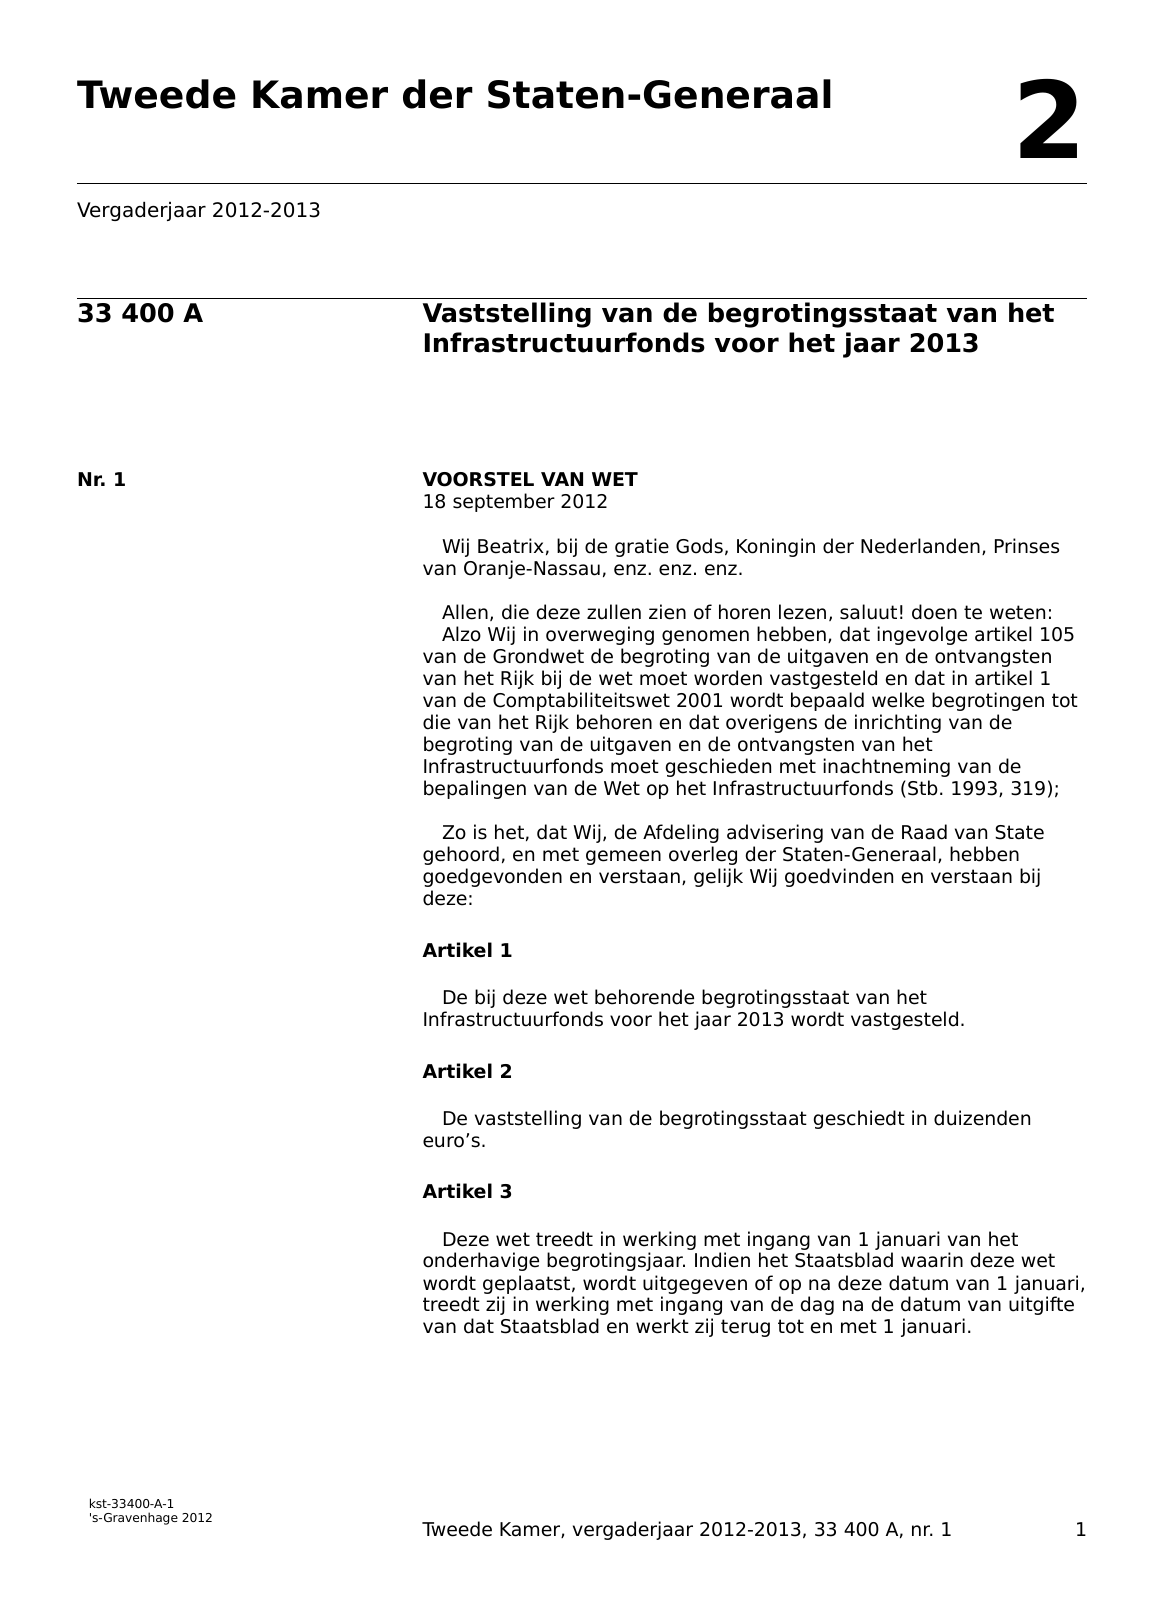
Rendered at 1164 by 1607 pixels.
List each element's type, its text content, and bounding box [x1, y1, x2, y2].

text De bij deze wet behorende begrotingsstaat van het Infrastructuurfonds voor het jaar 2013 wordt vastgesteld. [422, 987, 1087, 1031]
table_header Tweede Kamer der Staten-Generaal [77, 59, 886, 183]
text Wij Beatrix, bij de gratie Gods, Koningin der Nederlanden, Prinses van Oranje-Nassau, enz. enz. enz. [422, 536, 1087, 579]
subtitle Artikel 3 [422, 1181, 1087, 1203]
text Deze wet treedt in werking met ingang van 1 januari van het onderhavige begrotingsjaar. Indien het Staatsblad waarin deze wet wordt geplaatst, wordt uitgegeven of op na deze datum van 1 januari, treedt zij in werking met ingang van de dag na de datum van uitgifte van dat Staatsblad en werkt zij terug tot en met 1 januari. [422, 1228, 1087, 1338]
text Zo is het, dat Wij, de Afdeling advisering van de Raad van State gehoord, en met gemeen overleg der Staten-Generaal, hebben goedgevonden en verstaan, gelijk Wij goedvinden en verstaan bij deze: [422, 822, 1087, 909]
text Alzo Wij in overweging genomen hebben, dat ingevolge artikel 105 van de Grondwet de begroting van de uitgaven en de ontvangsten van het Rijk bij de wet moet worden vastgesteld en dat in artikel 1 van de Comptabiliteitswet 2001 wordt bepaald welke begrotingen tot die van het Rijk behoren en dat overigens de inrichting van de begroting van de uitgaven en de ontvangsten van het Infrastructuurfonds moet geschieden met inachtneming van de bepalingen van de Wet op het Infrastructuurfonds (Stb. 1993, 319); [422, 624, 1087, 799]
table_cell Vergaderjaar 2012-2013 [77, 184, 1087, 298]
table_header 2 [886, 59, 1087, 183]
subtitle Artikel 1 [422, 939, 1087, 962]
subtitle Artikel 2 [422, 1061, 1087, 1082]
subtitle Nr. 1 VOORSTEL VAN WET [77, 469, 1087, 491]
subtitle 33 400 A Vaststelling van de begrotingsstaat van het Infrastructuurfonds voor het jaar 2013 [77, 299, 1087, 358]
text kst-33400-A-1 [88, 1497, 323, 1511]
text Allen, die deze zullen zien of horen lezen, saluut! doen te weten: [422, 602, 1087, 624]
text De vaststelling van de begrotingsstaat geschiedt in duizenden euro’s. [422, 1107, 1087, 1151]
text 18 september 2012 [422, 491, 1087, 513]
text 's-Gravenhage 2012 [88, 1511, 323, 1525]
